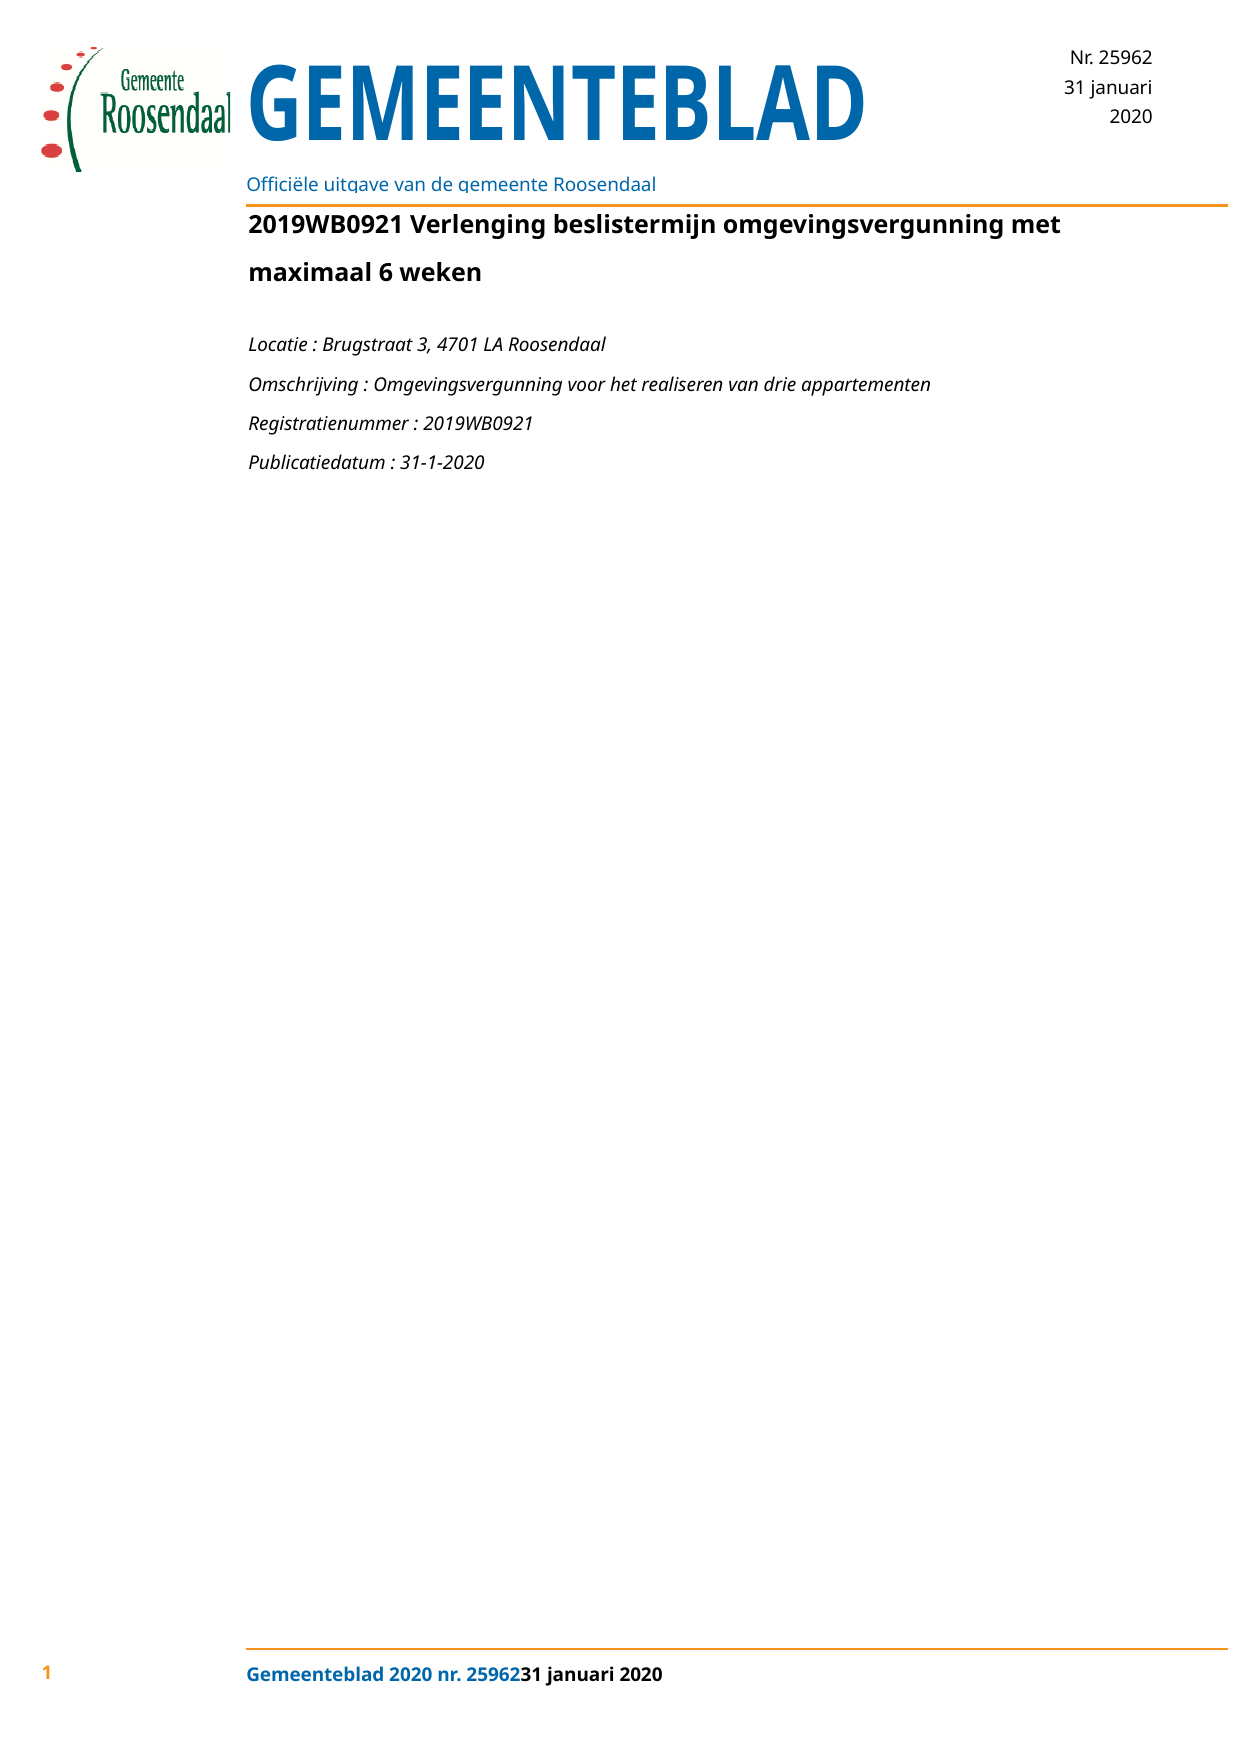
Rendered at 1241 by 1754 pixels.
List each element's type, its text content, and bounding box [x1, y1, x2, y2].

text 2019WB0921 Verlenging beslistermijn omgevingsvergunning met maximaal 6 weken [248, 207, 1152, 288]
text Locatie : Brugstraat 3, 4701 LA Roosendaal [248, 331, 1152, 357]
text Registratienummer : 2019WB0921 [248, 410, 1152, 436]
picture [41, 47, 231, 172]
text Omschrijving : Omgevingsvergunning voor het realiseren van drie appartementen [248, 371, 1152, 396]
text Publicatiedatum : 31-1-2020 [248, 449, 1152, 475]
